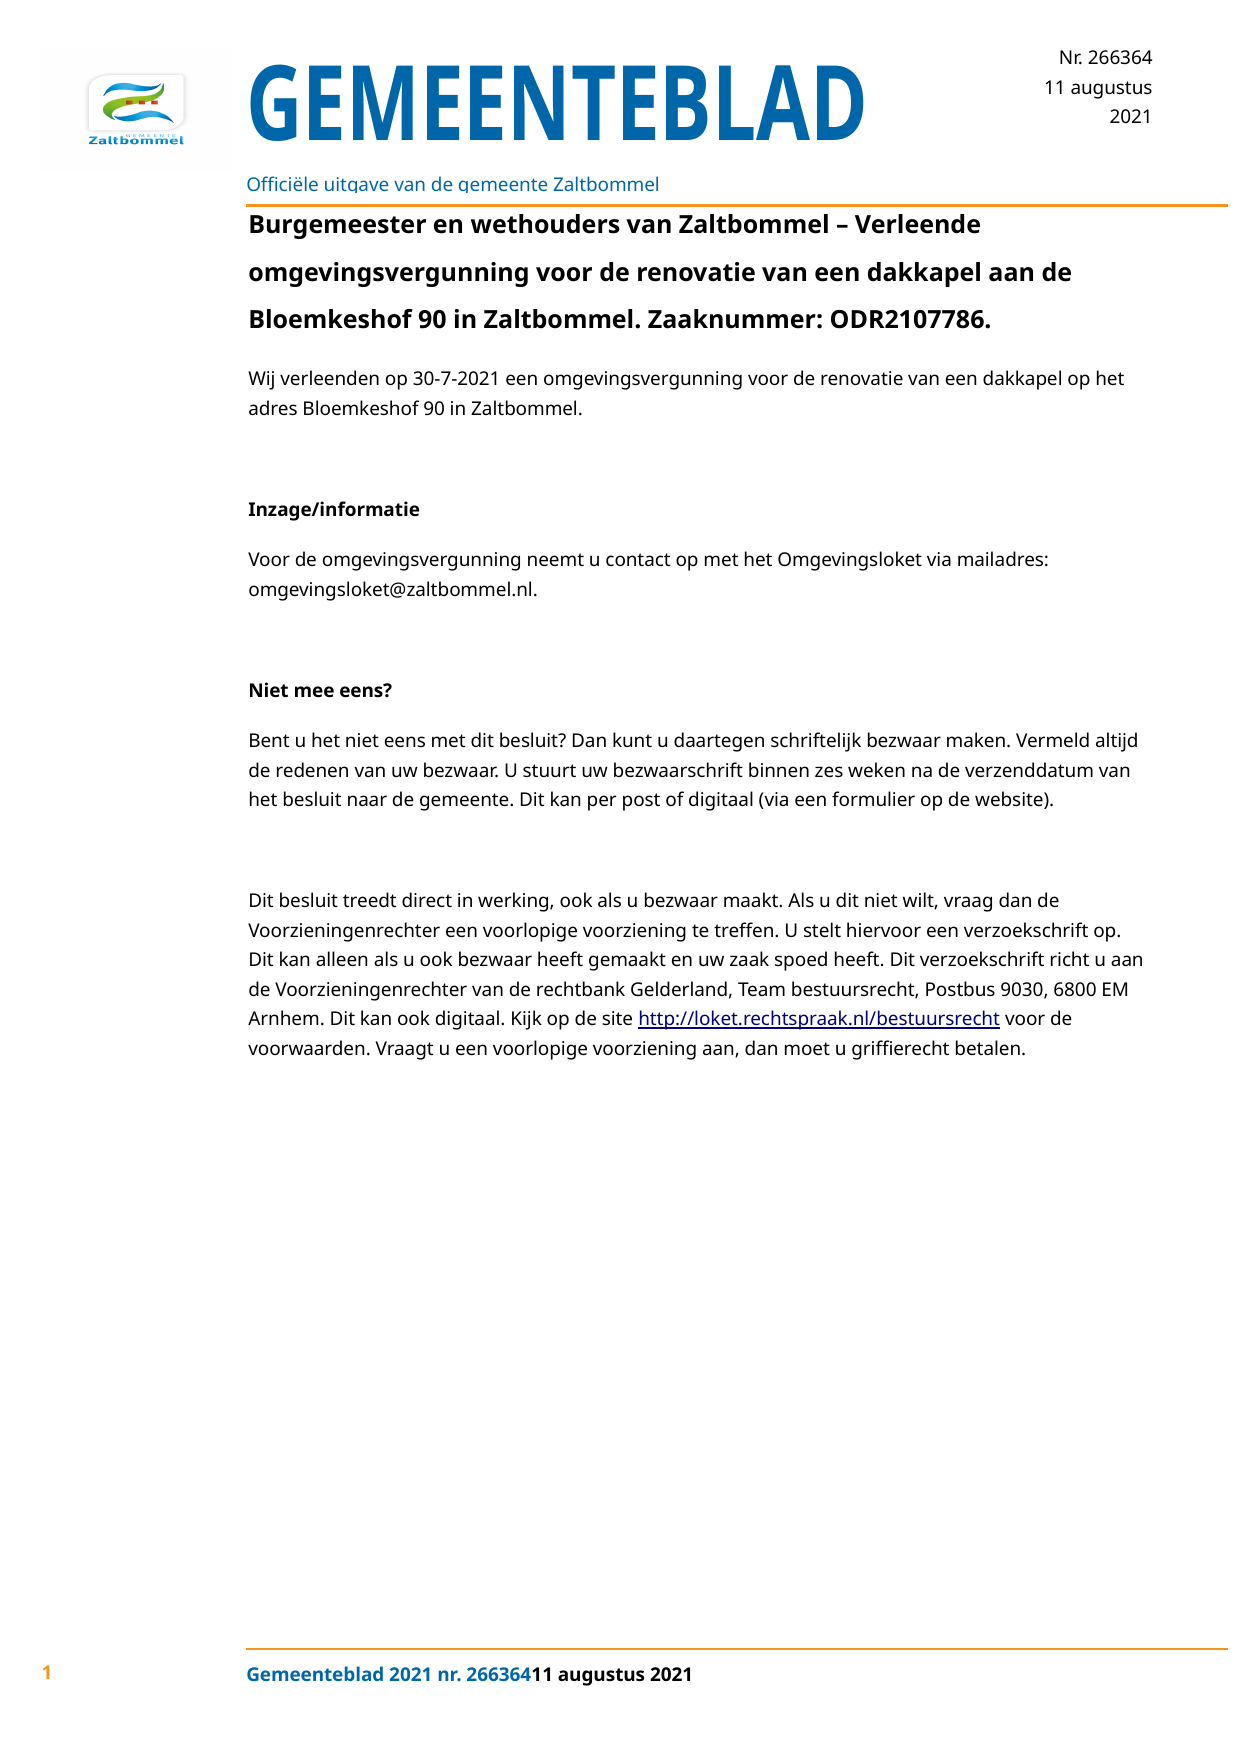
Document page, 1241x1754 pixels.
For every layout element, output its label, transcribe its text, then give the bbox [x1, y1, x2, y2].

text Voor de omgevingsvergunning neemt u contact op met het Omgevingsloket via mailadres: omgevingsloket@zaltbommel.nl. [248, 546, 1152, 602]
picture [41, 47, 231, 172]
text Niet mee eens? [248, 677, 1152, 702]
text Wij verleenden op 30-7-2021 een omgevingsvergunning voor de renovatie van een dakkapel op het adres Bloemkeshof 90 in Zaltbommel. [248, 366, 1152, 421]
text Inzage/informatie [248, 496, 1152, 522]
text Burgemeester en wethouders van Zaltbommel – Verleende omgevingsvergunning voor de renovatie van een dakkapel aan de Bloemkeshof 90 in Zaltbommel. Zaaknummer: ODR2107786. [248, 207, 1152, 336]
text Dit besluit treedt direct in werking, ook als u bezwaar maakt. Als u dit niet wilt, vraag dan de Voorzieningenrechter een voorlopige voorziening te treffen. U stelt hiervoor een verzoekschrift op. Dit kan alleen als u ook bezwaar heeft gemaakt en uw zaak spoed heeft. Dit verzoekschrift richt u aan de Voorzieningenrechter van de rechtbank Gelderland, Team bestuursrecht, Postbus 9030, 6800 EM Arnhem. Dit kan ook digitaal. Kijk op de site http://loket.rechtspraak.nl/bestuursrecht voor de voorwaarden. Vraagt u een voorlopige voorziening aan, dan moet u griffierecht betalen. [248, 887, 1152, 1061]
text Bent u het niet eens met dit besluit? Dan kunt u daartegen schriftelijk bezwaar maken. Vermeld altijd de redenen van uw bezwaar. U stuurt uw bezwaarschrift binnen zes weken na de verzenddatum van het besluit naar de gemeente. Dit kan per post of digitaal (via een formulier op de website). [248, 727, 1152, 812]
